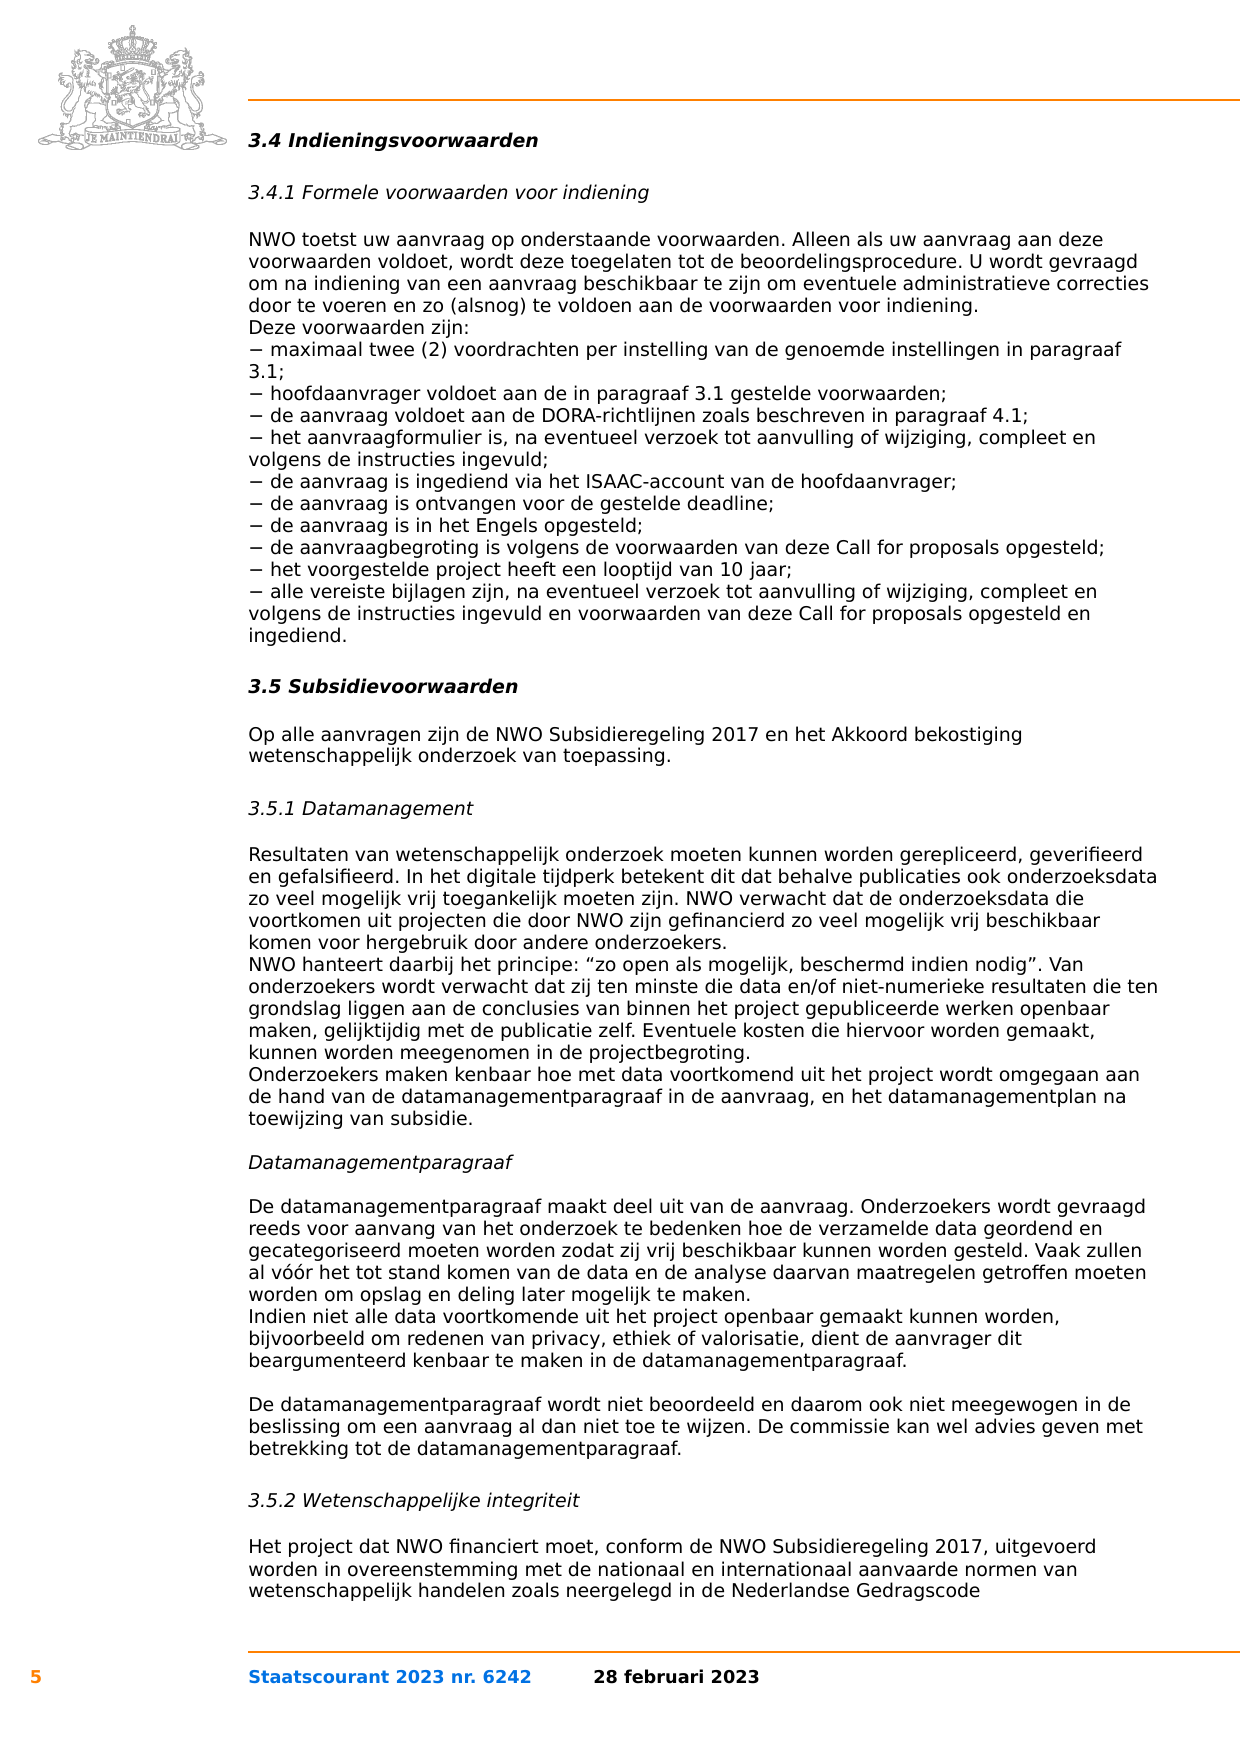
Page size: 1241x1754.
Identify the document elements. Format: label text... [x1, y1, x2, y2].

text Deze voorwaarden zijn: [248, 317, 1163, 339]
text Op alle aanvragen zijn de NWO Subsidieregeling 2017 en het Akkoord bekostiging wetenschappelijk onderzoek van toepassing. [248, 723, 1163, 767]
text De datamanagementparagraaf wordt niet beoordeeld en daarom ook niet meegewogen in de beslissing om een aanvraag al dan niet toe te wijzen. De commissie kan wel advies geven met betrekking tot de datamanagementparagraaf. [248, 1393, 1163, 1459]
text − hoofdaanvrager voldoet aan de in paragraaf 3.1 gestelde voorwaarden; [248, 383, 1163, 405]
text Indien niet alle data voortkomende uit het project openbaar gemaakt kunnen worden, bijvoorbeeld om redenen van privacy, ethiek of valorisatie, dient de aanvrager dit beargumenteerd kenbaar te maken in de datamanagementparagraaf. [248, 1306, 1163, 1372]
subtitle 3.4.1 Formele voorwaarden voor indiening [248, 182, 1163, 204]
text − het voorgestelde project heeft een looptijd van 10 jaar; [248, 558, 1163, 581]
text − de aanvraag is ingediend via het ISAAC-account van de hoofdaanvrager; [248, 471, 1163, 493]
text De datamanagementparagraaf maakt deel uit van de aanvraag. Onderzoekers wordt gevraagd reeds voor aanvang van het onderzoek te bedenken hoe de verzamelde data geordend en gecategoriseerd moeten worden zodat zij vrij beschikbaar kunnen worden gesteld. Vaak zullen al vóór het tot stand komen van de data en de analyse daarvan maatregelen getroffen moeten worden om opslag en deling later mogelijk te maken. [248, 1196, 1163, 1306]
text Resultaten van wetenschappelijk onderzoek moeten kunnen worden gerepliceerd, geverifieerd en gefalsifieerd. In het digitale tijdperk betekent dit dat behalve publicaties ook onderzoeksdata zo veel mogelijk vrij toegankelijk moeten zijn. NWO verwacht dat de onderzoeksdata die voortkomen uit projecten die door NWO zijn gefinancierd zo veel mogelijk vrij beschikbaar komen voor hergebruik door andere onderzoekers. [248, 844, 1163, 954]
text − het aanvraagformulier is, na eventueel verzoek tot aanvulling of wijziging, compleet en volgens de instructies ingevuld; [248, 427, 1163, 471]
text − alle vereiste bijlagen zijn, na eventueel verzoek tot aanvulling of wijziging, compleet en volgens de instructies ingevuld en voorwaarden van deze Call for proposals opgesteld en ingediend. [248, 581, 1163, 646]
subtitle 3.5 Subsidievoorwaarden [248, 676, 1163, 698]
subtitle 3.5.2 Wetenschappelijke integriteit [248, 1489, 1163, 1511]
subtitle Datamanagementparagraaf [248, 1152, 1163, 1174]
text − de aanvraag is in het Engels opgesteld; [248, 514, 1163, 537]
text − de aanvraag is ontvangen voor de gestelde deadline; [248, 493, 1163, 514]
text − de aanvraag voldoet aan de DORA-richtlijnen zoals beschreven in paragraaf 4.1; [248, 405, 1163, 427]
text − maximaal twee (2) voordrachten per instelling van de genoemde instellingen in paragraaf 3.1; [248, 339, 1163, 383]
text Onderzoekers maken kenbaar hoe met data voortkomend uit het project wordt omgegaan aan de hand van de datamanagementparagraaf in de aanvraag, en het datamanagementplan na toewijzing van subsidie. [248, 1064, 1163, 1130]
subtitle 3.4 Indieningsvoorwaarden [248, 130, 1163, 152]
text NWO hanteert daarbij het principe: “zo open als mogelijk, beschermd indien nodig”. Van onderzoekers wordt verwacht dat zij ten minste die data en/of niet-numerieke resultaten die ten grondslag liggen aan de conclusies van binnen het project gepubliceerde werken openbaar maken, gelijktijdig met de publicatie zelf. Eventuele kosten die hiervoor worden gemaakt, kunnen worden meegenomen in de projectbegroting. [248, 954, 1163, 1064]
text − de aanvraagbegroting is volgens de voorwaarden van deze Call for proposals opgesteld; [248, 537, 1163, 558]
picture [38, 25, 227, 150]
text NWO toetst uw aanvraag op onderstaande voorwaarden. Alleen als uw aanvraag aan deze voorwaarden voldoet, wordt deze toegelaten tot de beoordelingsprocedure. U wordt gevraagd om na indiening van een aanvraag beschikbaar te zijn om eventuele administratieve correcties door te voeren en zo (alsnog) te voldoen aan de voorwaarden voor indiening. [248, 229, 1163, 317]
subtitle 3.5.1 Datamanagement [248, 797, 1163, 819]
text Het project dat NWO financiert moet, conform de NWO Subsidieregeling 2017, uitgevoerd worden in overeenstemming met de nationaal en internationaal aanvaarde normen van wetenschappelijk handelen zoals neergelegd in de Nederlandse Gedragscode [248, 1536, 1163, 1602]
